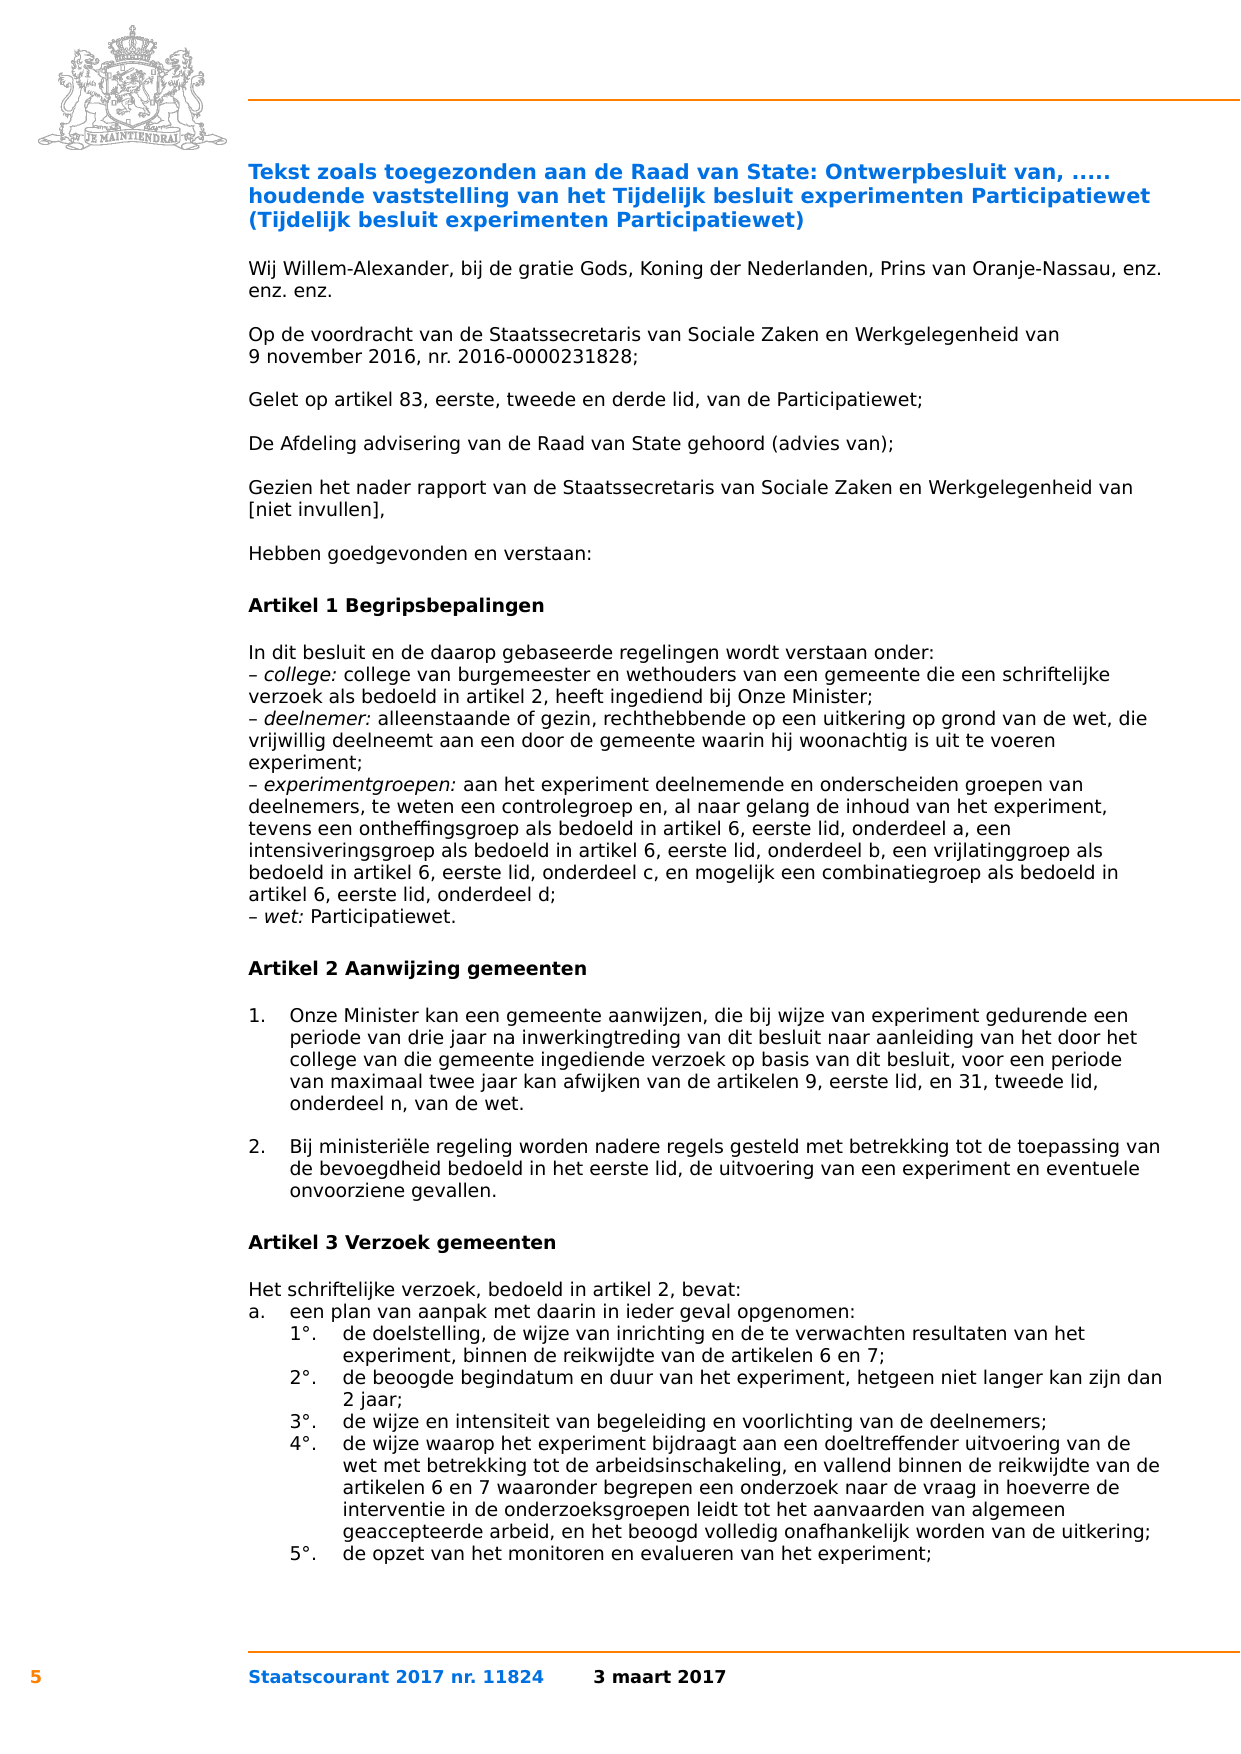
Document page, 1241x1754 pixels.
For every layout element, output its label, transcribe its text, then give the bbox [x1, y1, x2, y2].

text Gezien het nader rapport van de Staatssecretaris van Sociale Zaken en Werkgelegenheid van [niet invullen], [248, 477, 1163, 521]
text a. een plan van aanpak met daarin in ieder geval opgenomen: [248, 1301, 1163, 1323]
subtitle Artikel 3 Verzoek gemeenten [248, 1232, 1163, 1254]
text 1. Onze Minister kan een gemeente aanwijzen, die bij wijze van experiment gedurende een periode van drie jaar na inwerkingtreding van dit besluit naar aanleiding van het door het college van die gemeente ingediende verzoek op basis van dit besluit, voor een periode van maximaal twee jaar kan afwijken van de artikelen 9, eerste lid, en 31, tweede lid, onderdeel n, van de wet. [248, 1004, 1163, 1114]
text Wij Willem-Alexander, bij de gratie Gods, Koning der Nederlanden, Prins van Oranje-Nassau, enz. enz. enz. [248, 258, 1163, 302]
text – college: college van burgemeester en wethouders van een gemeente die een schriftelijke verzoek als bedoeld in artikel 2, heeft ingediend bij Onze Minister; [248, 664, 1163, 708]
text Gelet op artikel 83, eerste, tweede en derde lid, van de Participatiewet; [248, 389, 1163, 411]
text Op de voordracht van de Staatssecretaris van Sociale Zaken en Werkgelegenheid van 9 november 2016, nr. 2016-0000231828; [248, 323, 1163, 367]
subtitle Tekst zoals toegezonden aan de Raad van State: Ontwerpbesluit van, ..... houdende vaststelling van het Tijdelijk besluit experimenten Participatiewet (Tijdelijk besluit experimenten Participatiewet) [248, 160, 1163, 233]
text 2. Bij ministeriële regeling worden nadere regels gesteld met betrekking tot de toepassing van de bevoegdheid bedoeld in het eerste lid, de uitvoering van een experiment en eventuele onvoorziene gevallen. [248, 1136, 1163, 1202]
text In dit besluit en de daarop gebaseerde regelingen wordt verstaan onder: [248, 642, 1163, 664]
text – wet: Participatiewet. [248, 906, 1163, 928]
text 3°. de wijze en intensiteit van begeleiding en voorlichting van de deelnemers; [289, 1411, 1163, 1433]
text 5°. de opzet van het monitoren en evalueren van het experiment; [289, 1543, 1163, 1565]
text 4°. de wijze waarop het experiment bijdraagt aan een doeltreffender uitvoering van de wet met betrekking tot de arbeidsinschakeling, en vallend binnen de reikwijdte van de artikelen 6 en 7 waaronder begrepen een onderzoek naar de vraag in hoeverre de interventie in de onderzoeksgroepen leidt tot het aanvaarden van algemeen geaccepteerde arbeid, en het beoogd volledig onafhankelijk worden van de uitkering; [289, 1433, 1163, 1543]
subtitle Artikel 2 Aanwijzing gemeenten [248, 958, 1163, 979]
text Het schriftelijke verzoek, bedoeld in artikel 2, bevat: [248, 1279, 1163, 1301]
text – experimentgroepen: aan het experiment deelnemende en onderscheiden groepen van deelnemers, te weten een controlegroep en, al naar gelang de inhoud van het experiment, tevens een ontheffingsgroep als bedoeld in artikel 6, eerste lid, onderdeel a, een intensiveringsgroep als bedoeld in artikel 6, eerste lid, onderdeel b, een vrijlatinggroep als bedoeld in artikel 6, eerste lid, onderdeel c, en mogelijk een combinatiegroep als bedoeld in artikel 6, eerste lid, onderdeel d; [248, 774, 1163, 906]
text De Afdeling advisering van de Raad van State gehoord (advies van); [248, 433, 1163, 455]
text Hebben goedgevonden en verstaan: [248, 543, 1163, 565]
text 1°. de doelstelling, de wijze van inrichting en de te verwachten resultaten van het experiment, binnen de reikwijdte van de artikelen 6 en 7; [289, 1323, 1163, 1367]
text 2°. de beoogde begindatum en duur van het experiment, hetgeen niet langer kan zijn dan 2 jaar; [289, 1367, 1163, 1411]
text – deelnemer: alleenstaande of gezin, rechthebbende op een uitkering op grond van de wet, die vrijwillig deelneemt aan een door de gemeente waarin hij woonachtig is uit te voeren experiment; [248, 708, 1163, 774]
picture [38, 25, 227, 150]
subtitle Artikel 1 Begripsbepalingen [248, 595, 1163, 617]
